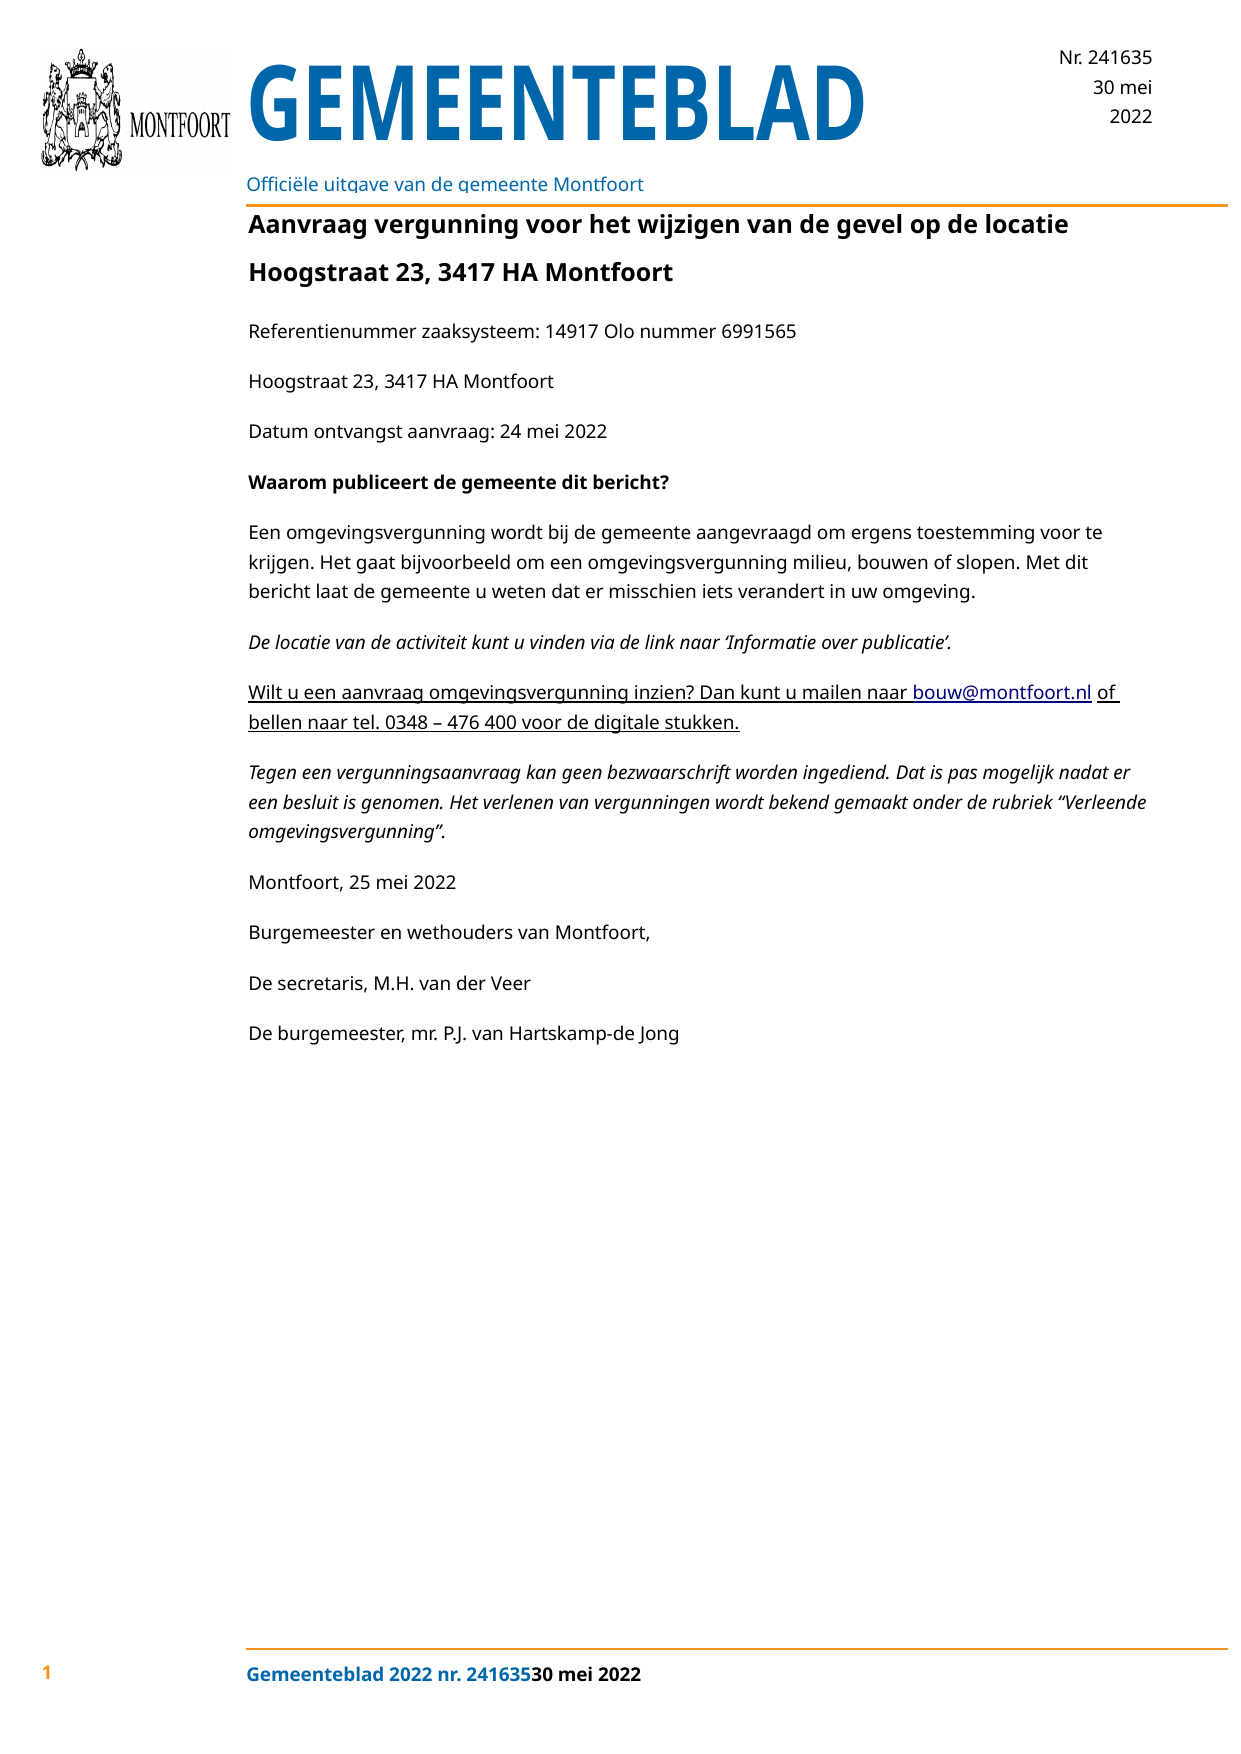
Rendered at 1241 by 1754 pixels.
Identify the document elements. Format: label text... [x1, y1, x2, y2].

text Tegen een vergunningsaanvraag kan geen bezwaarschrift worden ingediend. Dat is pas mogelijk nadat er een besluit is genomen. Het verlenen van vergunningen wordt bekend gemaakt onder de rubriek “Verleende omgevingsvergunning”. [248, 759, 1152, 844]
picture [41, 47, 231, 172]
text Een omgevingsvergunning wordt bij de gemeente aangevraagd om ergens toestemming voor te krijgen. Het gaat bijvoorbeeld om een omgevingsvergunning milieu, bouwen of slopen. Met dit bericht laat de gemeente u weten dat er misschien iets verandert in uw omgeving. [248, 519, 1152, 604]
text De locatie van de activiteit kunt u vinden via de link naar ‘Informatie over publicatie’. [248, 629, 1152, 655]
text Burgemeester en wethouders van Montfoort, [248, 919, 1152, 945]
text De burgemeester, mr. P.J. van Hartskamp-de Jong [248, 1020, 1152, 1046]
text Wilt u een aanvraag omgevingsvergunning inzien? Dan kunt u mailen naar bouw@montfoort.nl of bellen naar tel. 0348 – 476 400 voor de digitale stukken. [248, 679, 1152, 735]
text Aanvraag vergunning voor het wijzigen van de gevel op de locatie Hoogstraat 23, 3417 HA Montfoort [248, 207, 1152, 288]
text Datum ontvangst aanvraag: 24 mei 2022 [248, 419, 1152, 444]
text Hoogstraat 23, 3417 HA Montfoort [248, 368, 1152, 394]
text Referentienummer zaaksysteem: 14917 Olo nummer 6991565 [248, 318, 1152, 344]
text Montfoort, 25 mei 2022 [248, 869, 1152, 895]
text Waarom publiceert de gemeente dit bericht? [248, 469, 1152, 495]
text De secretaris, M.H. van der Veer [248, 970, 1152, 996]
